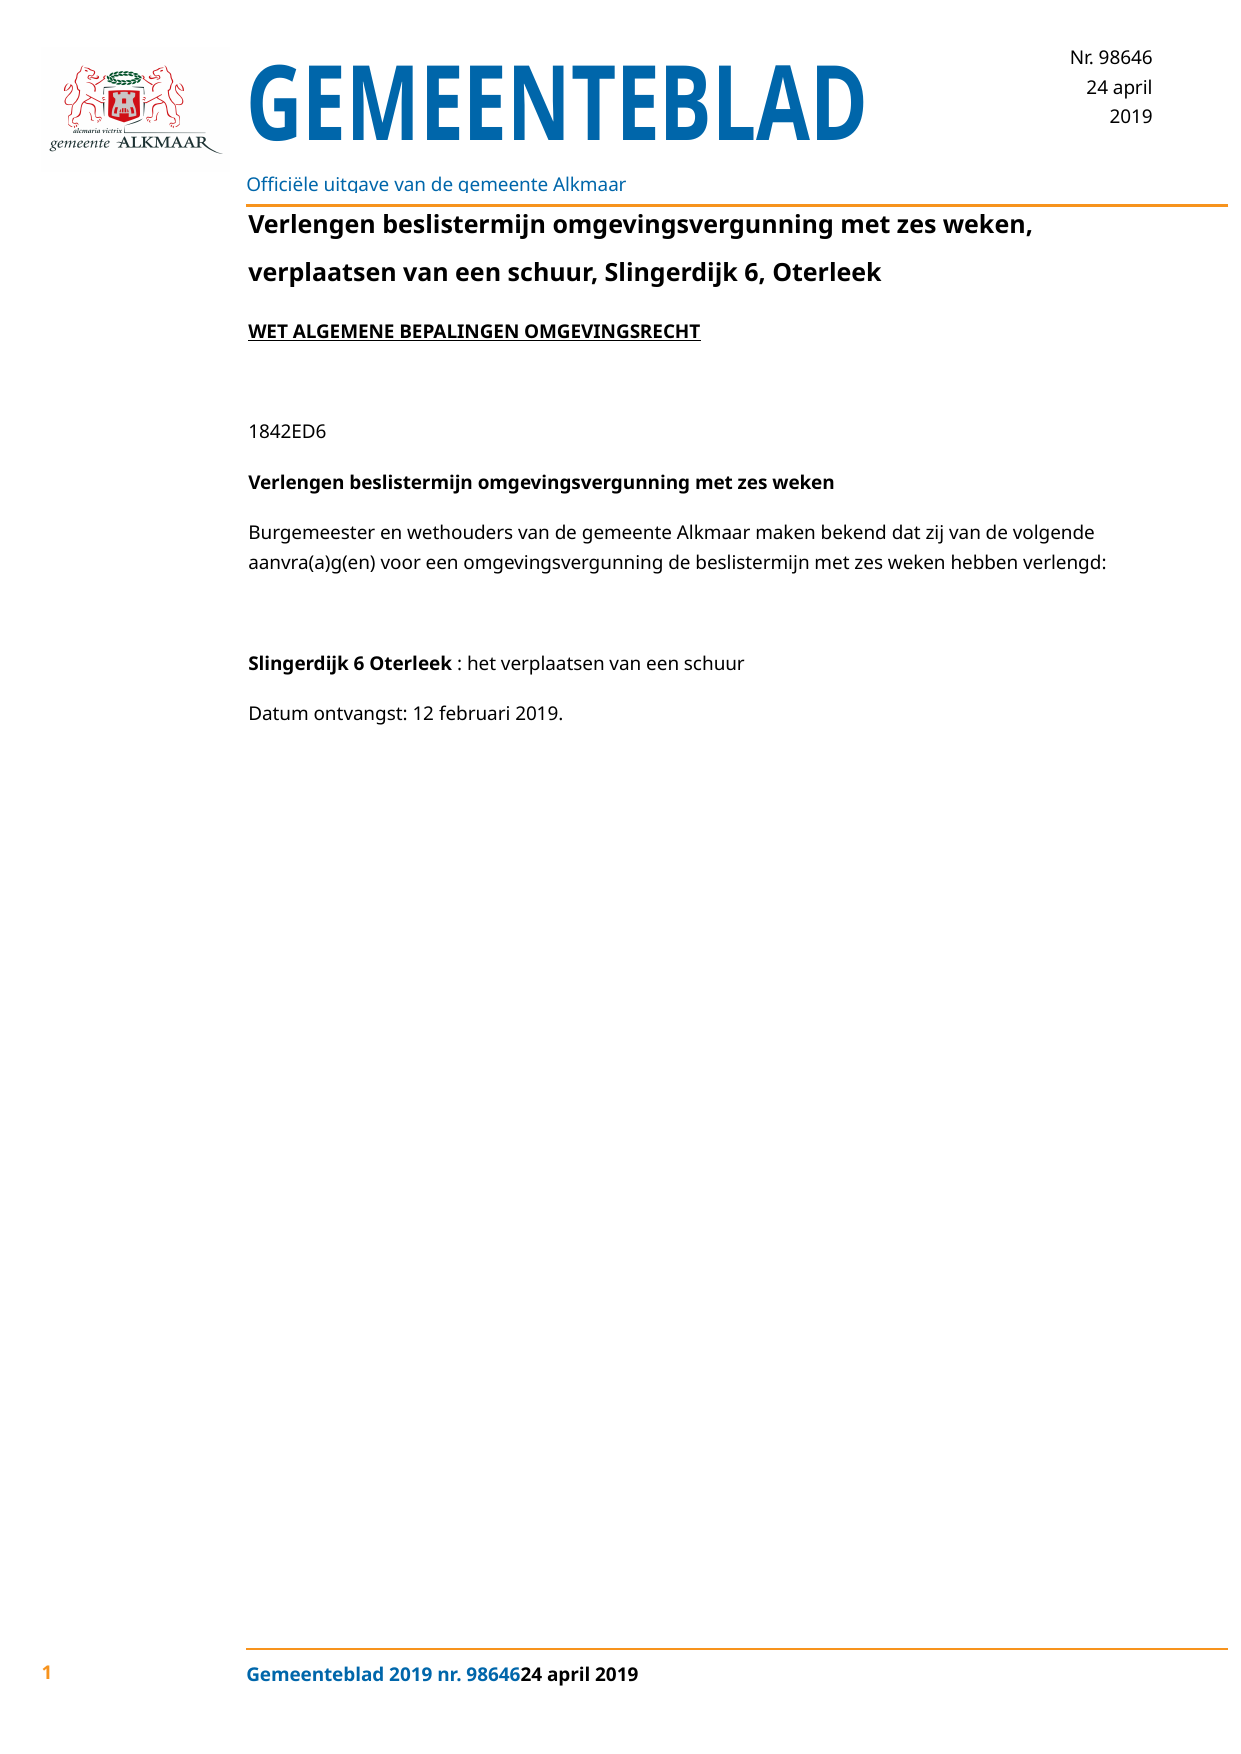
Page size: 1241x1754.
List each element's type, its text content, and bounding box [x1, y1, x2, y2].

text Slingerdijk 6 Oterleek : het verplaatsen van een schuur [248, 650, 1152, 676]
text Datum ontvangst: 12 februari 2019. [248, 700, 1152, 726]
text WET ALGEMENE BEPALINGEN OMGEVINGSRECHT [248, 318, 1152, 344]
text 1842ED6 [248, 419, 1152, 444]
picture [41, 47, 231, 172]
text Verlengen beslistermijn omgevingsvergunning met zes weken [248, 469, 1152, 495]
text Burgemeester en wethouders van de gemeente Alkmaar maken bekend dat zij van de volgende aanvra(a)g(en) voor een omgevingsvergunning de beslistermijn met zes weken hebben verlengd: [248, 519, 1152, 575]
text Verlengen beslistermijn omgevingsvergunning met zes weken, verplaatsen van een schuur, Slingerdijk 6, Oterleek [248, 207, 1152, 288]
